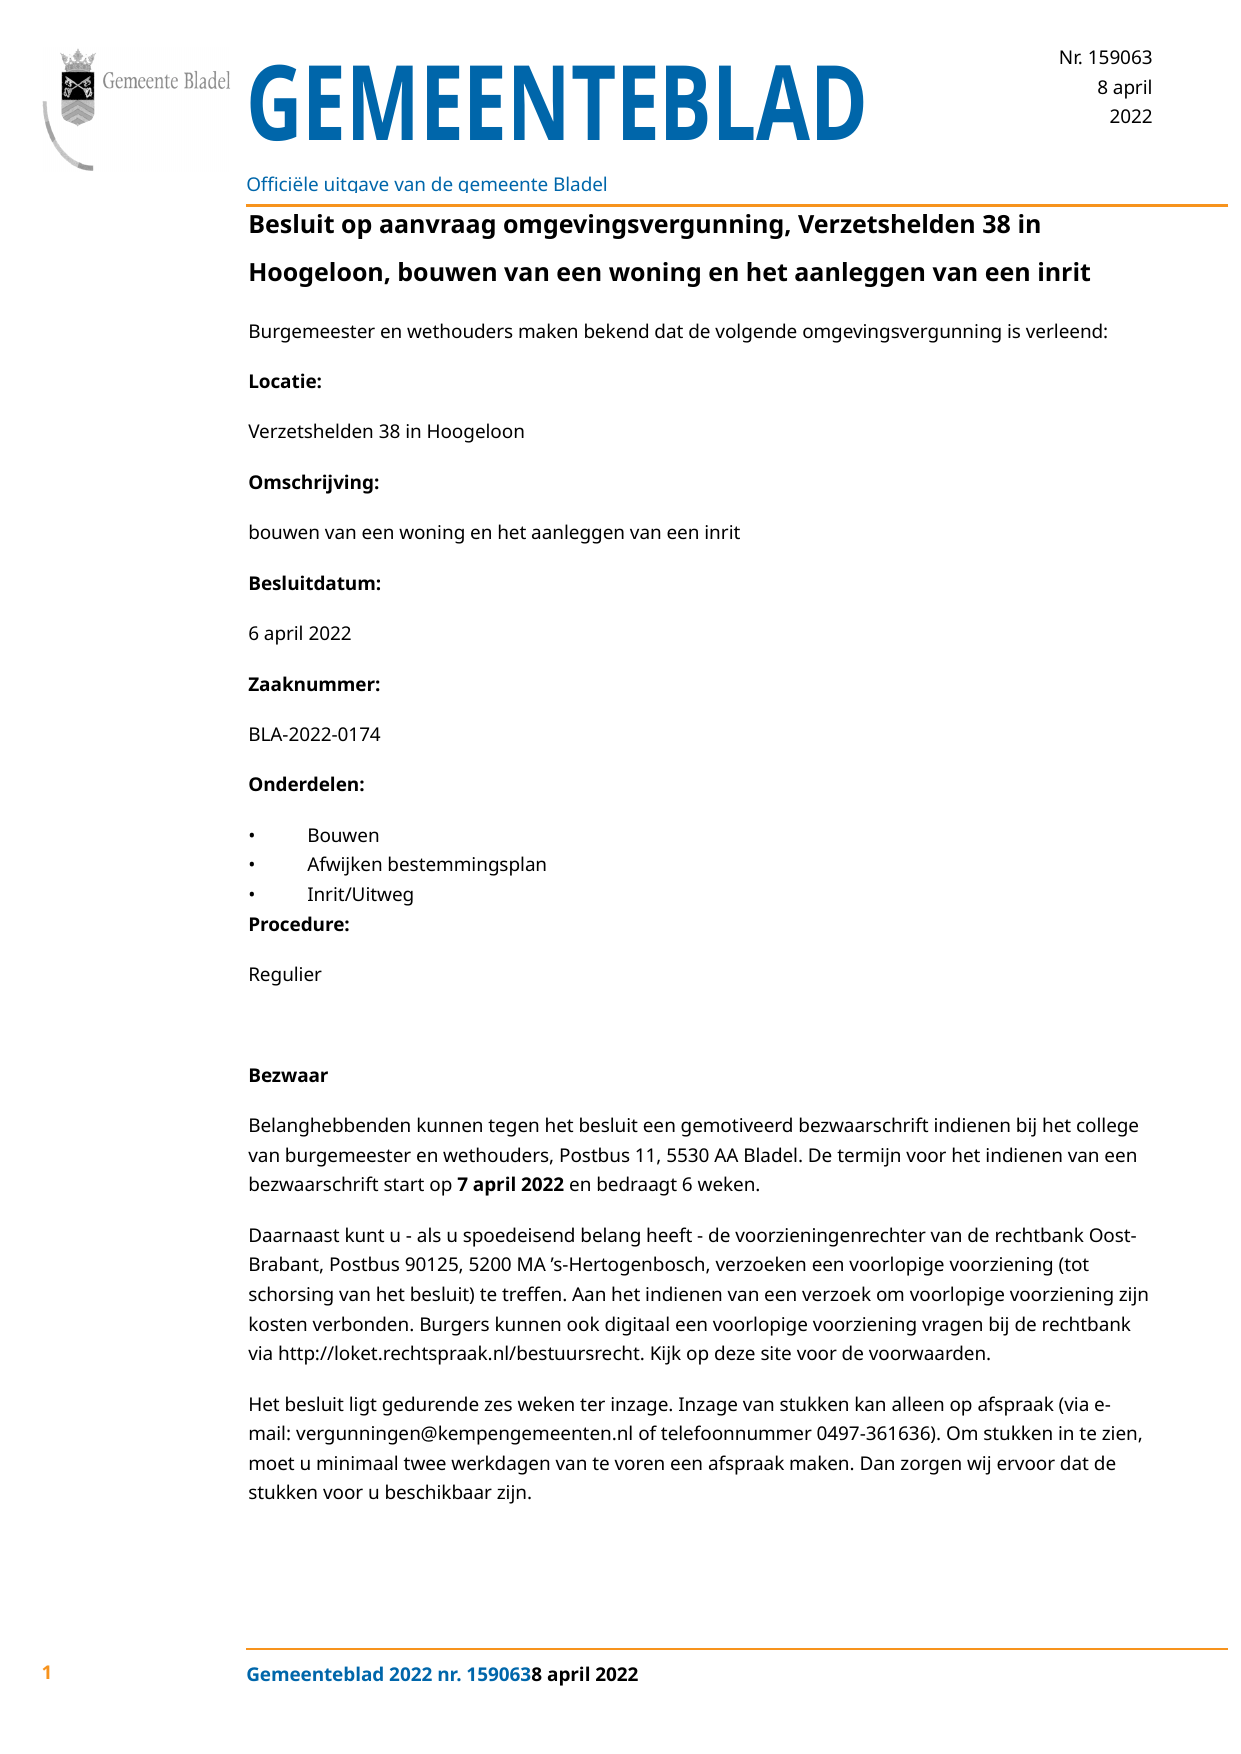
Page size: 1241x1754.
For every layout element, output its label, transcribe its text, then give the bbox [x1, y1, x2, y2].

list Inrit/Uitweg [248, 881, 1152, 907]
list Afwijken bestemmingsplan [248, 852, 1152, 877]
list Bouwen [248, 822, 1152, 848]
text Daarnaast kunt u - als u spoedeisend belang heeft - de voorzieningenrechter van de rechtbank Oost-Brabant, Postbus 90125, 5200 MA ’s-Hertogenbosch, verzoeken een voorlopige voorziening (tot schorsing van het besluit) te treffen. Aan het indienen van een verzoek om voorlopige voorziening zijn kosten verbonden. Burgers kunnen ook digitaal een voorlopige voorziening vragen bij de rechtbank via http://loket.rechtspraak.nl/bestuursrecht. Kijk op deze site voor de voorwaarden. [248, 1222, 1152, 1366]
text Belanghebbenden kunnen tegen het besluit een gemotiveerd bezwaarschrift indienen bij het college van burgemeester en wethouders, Postbus 11, 5530 AA Bladel. De termijn voor het indienen van een bezwaarschrift start op 7 april 2022 en bedraagt 6 weken. [248, 1112, 1152, 1197]
text Besluit op aanvraag omgevingsvergunning, Verzetshelden 38 in Hoogeloon, bouwen van een woning en het aanleggen van een inrit [248, 207, 1152, 288]
text Besluitdatum: [248, 570, 1152, 596]
text BLA-2022-0174 [248, 721, 1152, 747]
picture [41, 47, 231, 172]
text Onderdelen: [248, 772, 1152, 797]
text 6 april 2022 [248, 620, 1152, 646]
text Burgemeester en wethouders maken bekend dat de volgende omgevingsvergunning is verleend: [248, 318, 1152, 344]
text bouwen van een woning en het aanleggen van een inrit [248, 519, 1152, 545]
text Het besluit ligt gedurende zes weken ter inzage. Inzage van stukken kan alleen op afspraak (via e-mail: vergunningen@kempengemeenten.nl of telefoonnummer 0497-361636). Om stukken in te zien, moet u minimaal twee werkdagen van te voren een afspraak maken. Dan zorgen wij ervoor dat de stukken voor u beschikbaar zijn. [248, 1391, 1152, 1505]
text Verzetshelden 38 in Hoogeloon [248, 419, 1152, 444]
text Procedure: [248, 911, 1152, 937]
text Omschrijving: [248, 469, 1152, 495]
text Locatie: [248, 368, 1152, 394]
text Regulier [248, 961, 1152, 987]
text Zaaknummer: [248, 671, 1152, 697]
text Bezwaar [248, 1062, 1152, 1088]
